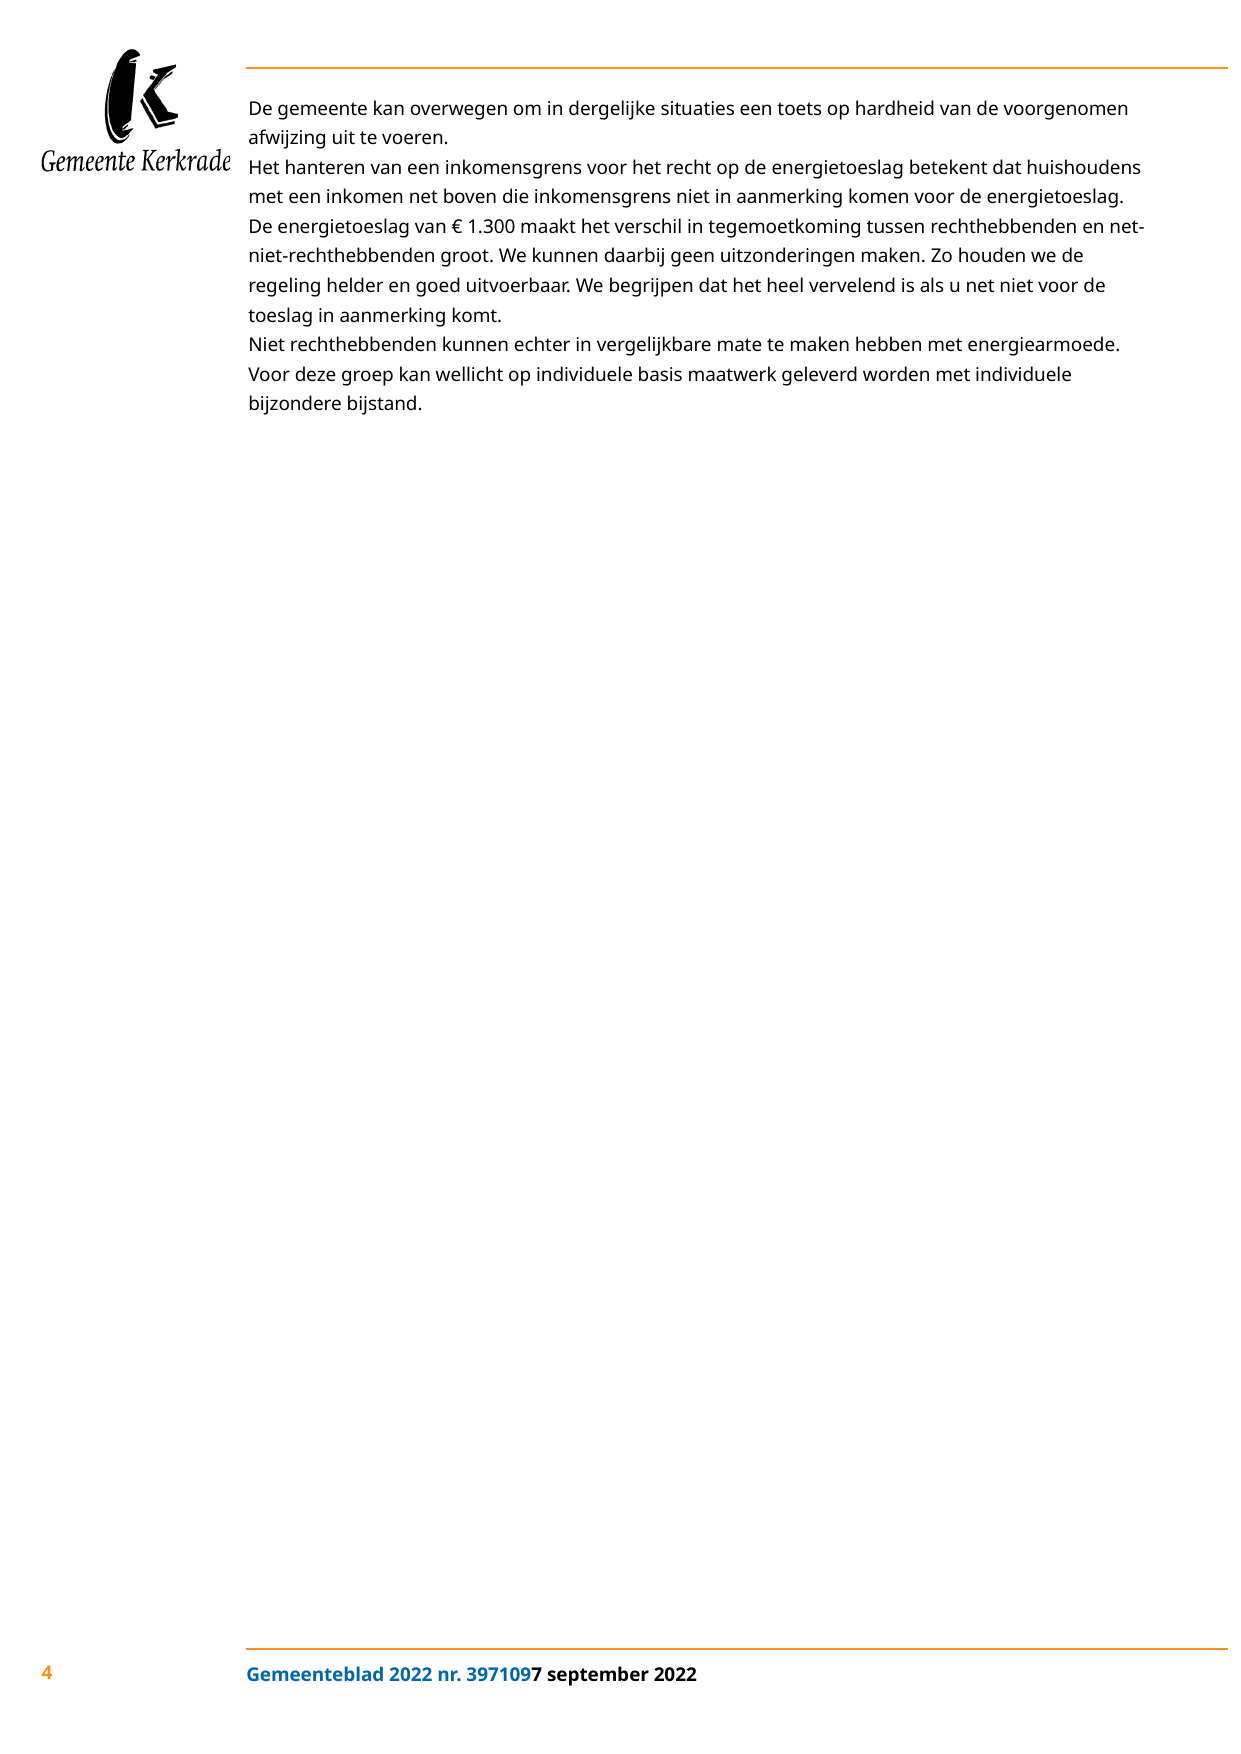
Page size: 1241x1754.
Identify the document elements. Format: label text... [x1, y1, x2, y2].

text Het hanteren van een inkomensgrens voor het recht op de energietoeslag betekent dat huishoudens met een inkomen net boven die inkomensgrens niet in aanmerking komen voor de energietoeslag. De energietoeslag van € 1.300 maakt het verschil in tegemoetkoming tussen rechthebbenden en net-niet-rechthebbenden groot. We kunnen daarbij geen uitzonderingen maken. Zo houden we de regeling helder en goed uitvoerbaar. We begrijpen dat het heel vervelend is als u net niet voor de toeslag in aanmerking komt. [248, 154, 1152, 328]
picture [41, 47, 231, 172]
text Niet rechthebbenden kunnen echter in vergelijkbare mate te maken hebben met energiearmoede. Voor deze groep kan wellicht op individuele basis maatwerk geleverd worden met individuele bijzondere bijstand. [248, 331, 1152, 416]
text De gemeente kan overwegen om in dergelijke situaties een toets op hardheid van de voorgenomen afwijzing uit te voeren. [248, 95, 1152, 150]
